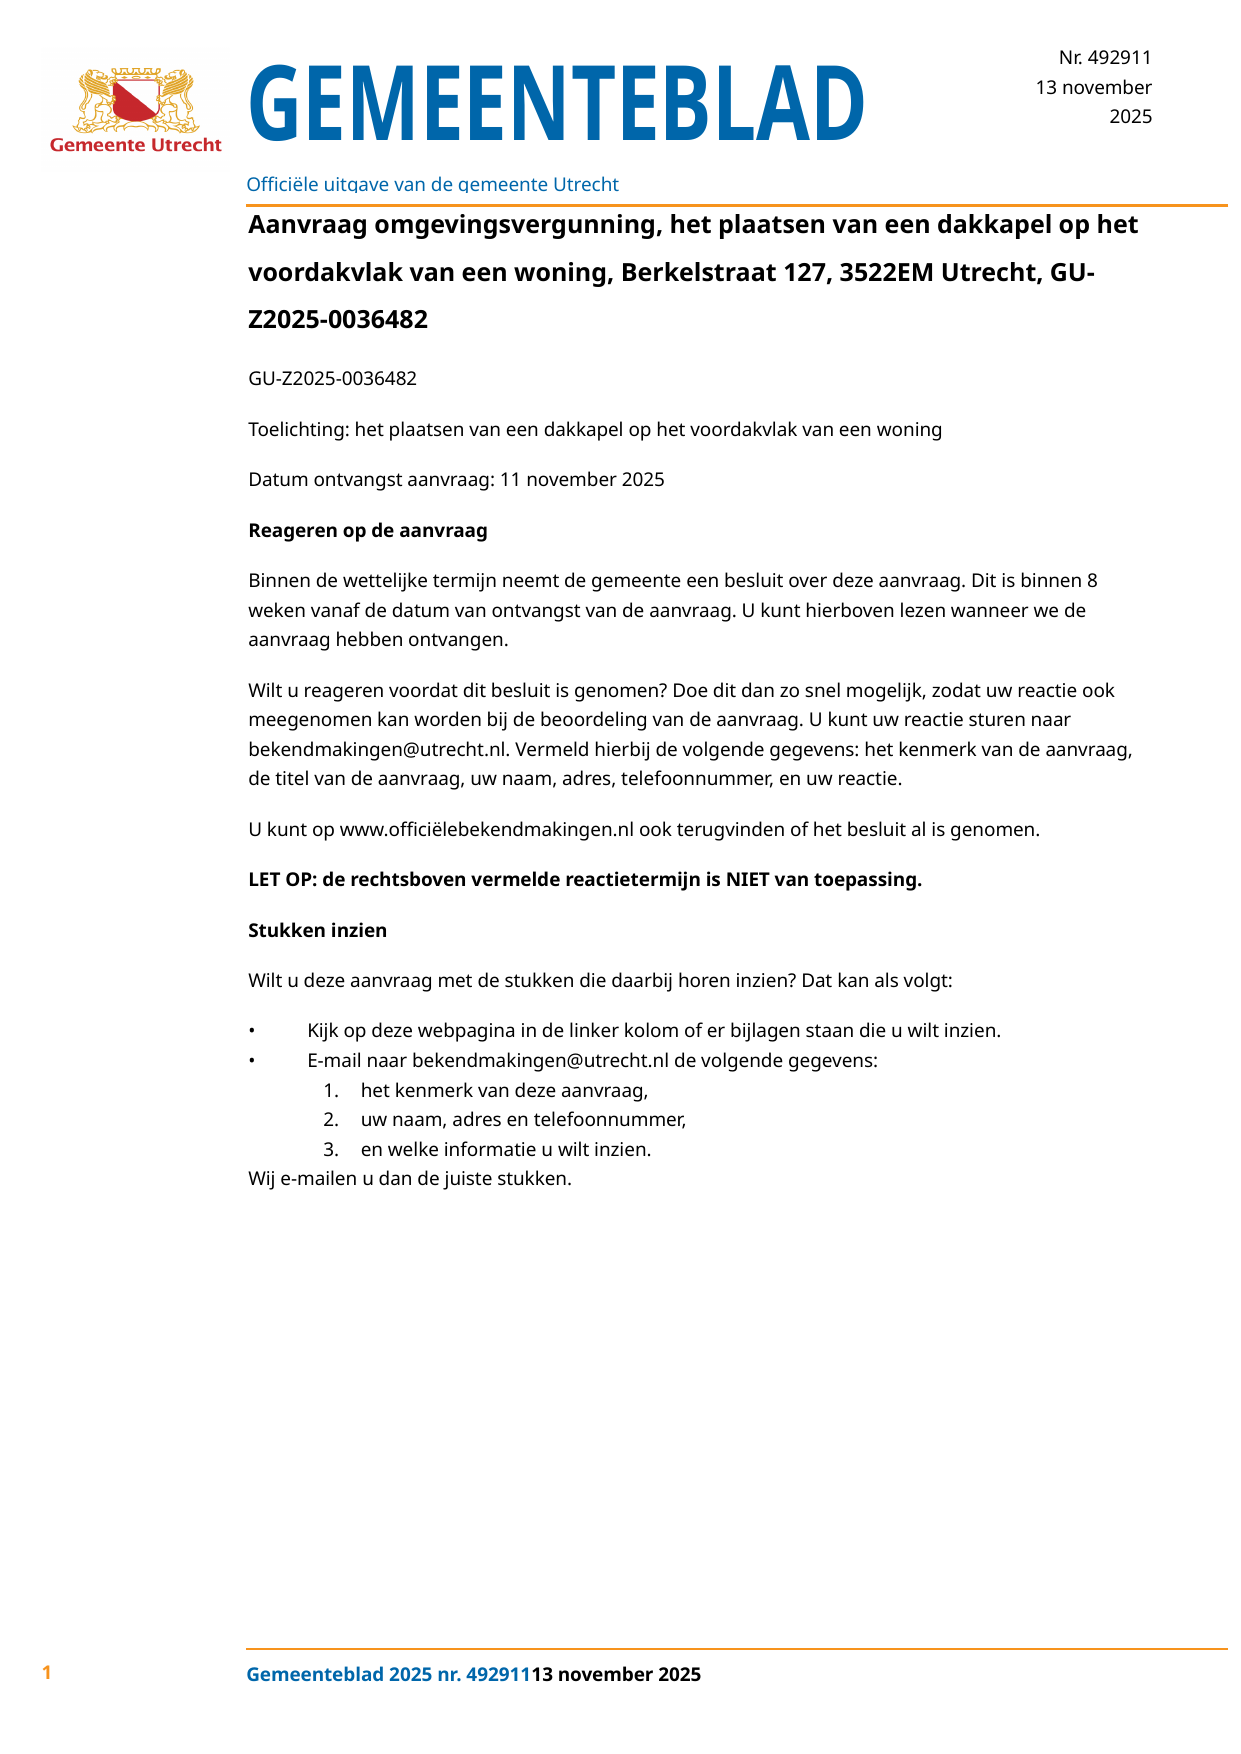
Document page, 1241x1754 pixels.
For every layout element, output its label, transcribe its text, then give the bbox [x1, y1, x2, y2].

text Stukken inzien [248, 917, 1152, 942]
list Kijk op deze webpagina in de linker kolom of er bijlagen staan die u wilt inzien. [248, 1018, 1152, 1043]
text LET OP: de rechtsboven vermelde reactietermijn is NIET van toepassing. [248, 866, 1152, 892]
text Binnen de wettelijke termijn neemt de gemeente een besluit over deze aanvraag. Dit is binnen 8 weken vanaf de datum van ontvangst van de aanvraag. U kunt hierboven lezen wanneer we de aanvraag hebben ontvangen. [248, 567, 1152, 652]
list het kenmerk van deze aanvraag, [323, 1077, 1152, 1102]
text GU-Z2025-0036482 [248, 366, 1152, 391]
list uw naam, adres en telefoonnummer, [323, 1106, 1152, 1132]
picture [41, 47, 231, 172]
list E-mail naar bekendmakingen@utrecht.nl de volgende gegevens: [248, 1047, 1152, 1073]
text Reageren op de aanvraag [248, 517, 1152, 542]
text Wilt u reageren voordat dit besluit is genomen? Doe dit dan zo snel mogelijk, zodat uw reactie ook meegenomen kan worden bij de beoordeling van de aanvraag. U kunt uw reactie sturen naar bekendmakingen@utrecht.nl. Vermeld hierbij de volgende gegevens: het kenmerk van de aanvraag, de titel van de aanvraag, uw naam, adres, telefoonnummer, en uw reactie. [248, 677, 1152, 791]
text Toelichting: het plaatsen van een dakkapel op het voordakvlak van een woning [248, 416, 1152, 442]
text Wij e-mailen u dan de juiste stukken. [248, 1166, 1152, 1191]
text Wilt u deze aanvraag met de stukken die daarbij horen inzien? Dat kan als volgt: [248, 967, 1152, 993]
text U kunt op www.officiëlebekendmakingen.nl ook terugvinden of het besluit al is genomen. [248, 816, 1152, 842]
text Datum ontvangst aanvraag: 11 november 2025 [248, 466, 1152, 492]
list en welke informatie u wilt inzien. [323, 1136, 1152, 1162]
text Aanvraag omgevingsvergunning, het plaatsen van een dakkapel op het voordakvlak van een woning, Berkelstraat 127, 3522EM Utrecht, GU-Z2025-0036482 [248, 207, 1152, 336]
